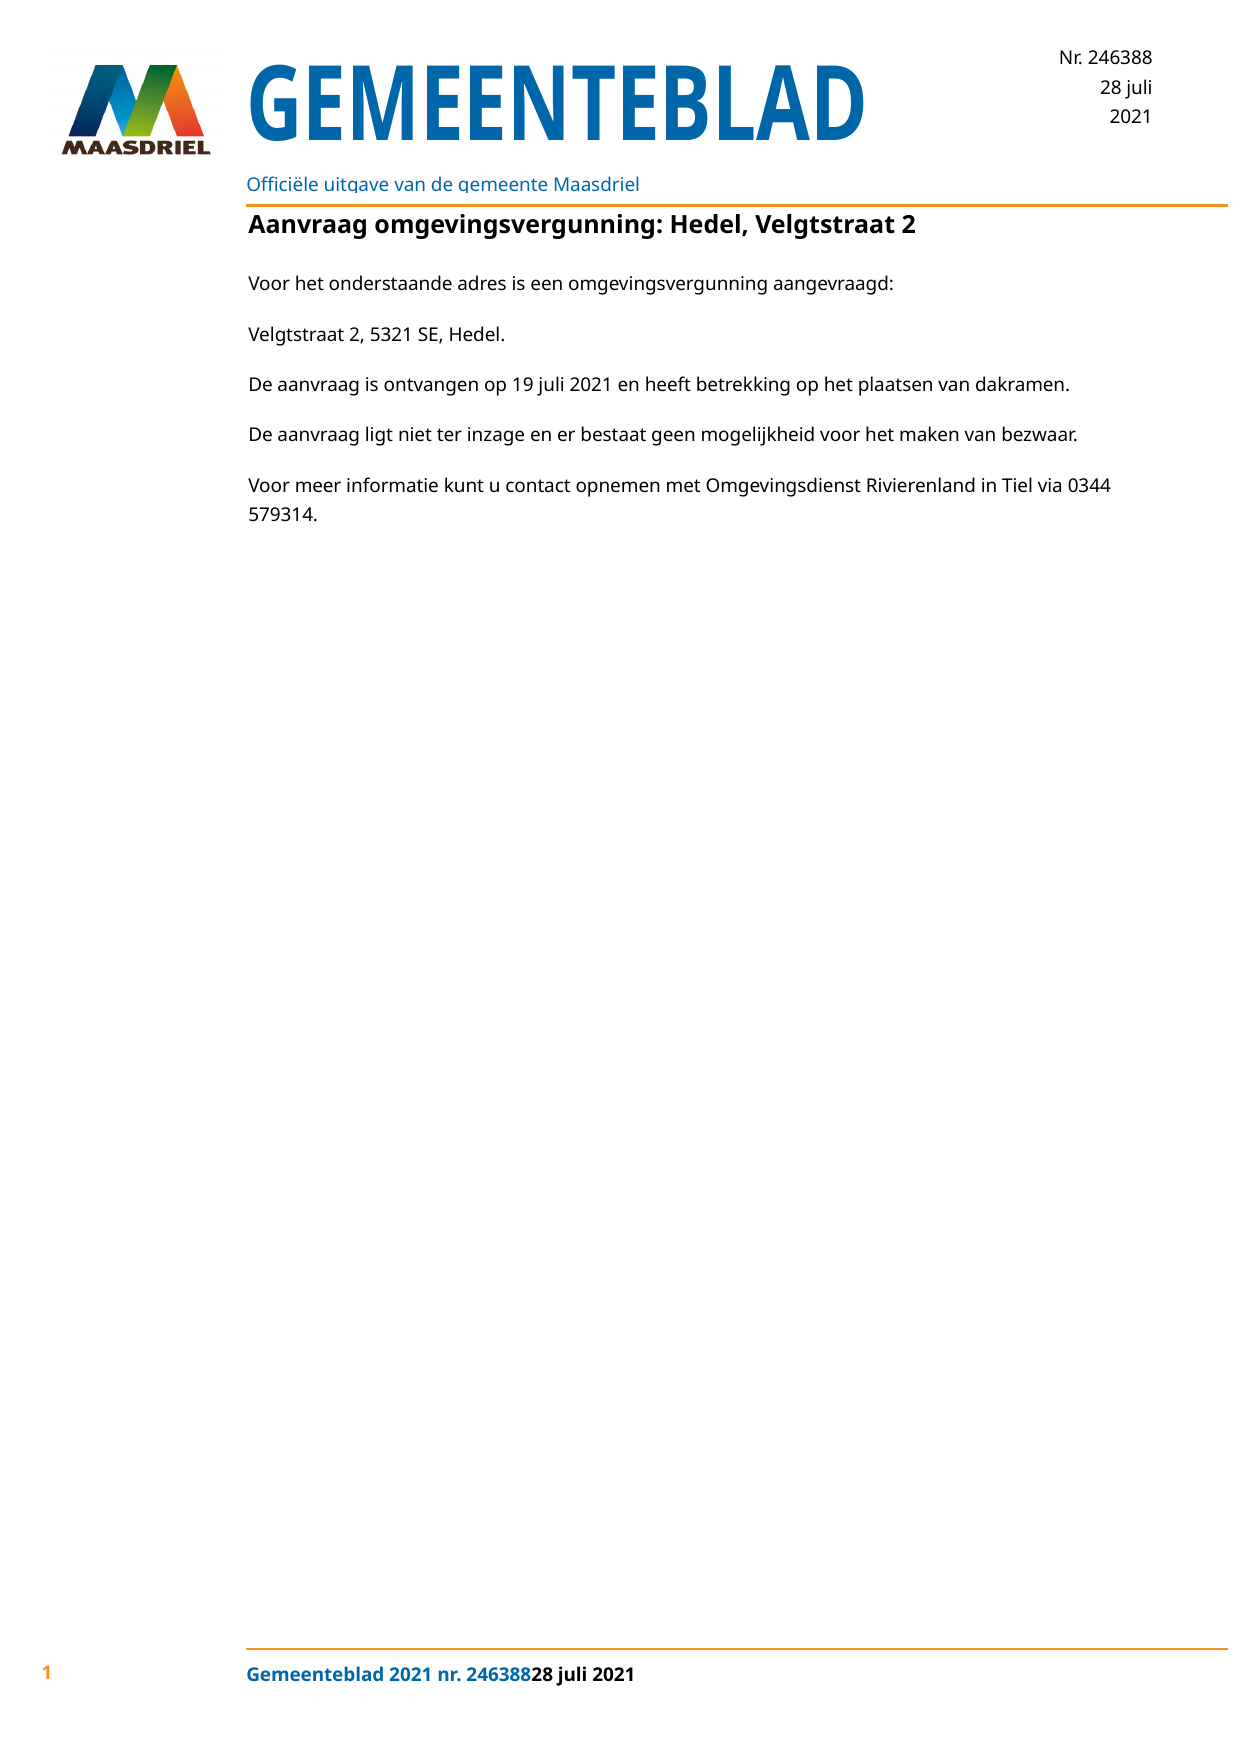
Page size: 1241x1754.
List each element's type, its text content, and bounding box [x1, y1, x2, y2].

text De aanvraag ligt niet ter inzage en er bestaat geen mogelijkheid voor het maken van bezwaar. [248, 422, 1152, 447]
text Voor het onderstaande adres is een omgevingsvergunning aangevraagd: [248, 270, 1152, 296]
picture [41, 47, 231, 172]
text De aanvraag is ontvangen op 19 juli 2021 en heeft betrekking op het plaatsen van dakramen. [248, 371, 1152, 397]
text Aanvraag omgevingsvergunning: Hedel, Velgtstraat 2 [248, 207, 1152, 241]
text Voor meer informatie kunt u contact opnemen met Omgevingsdienst Rivierenland in Tiel via 0344 579314. [248, 472, 1152, 527]
text Velgtstraat 2, 5321 SE, Hedel. [248, 321, 1152, 346]
